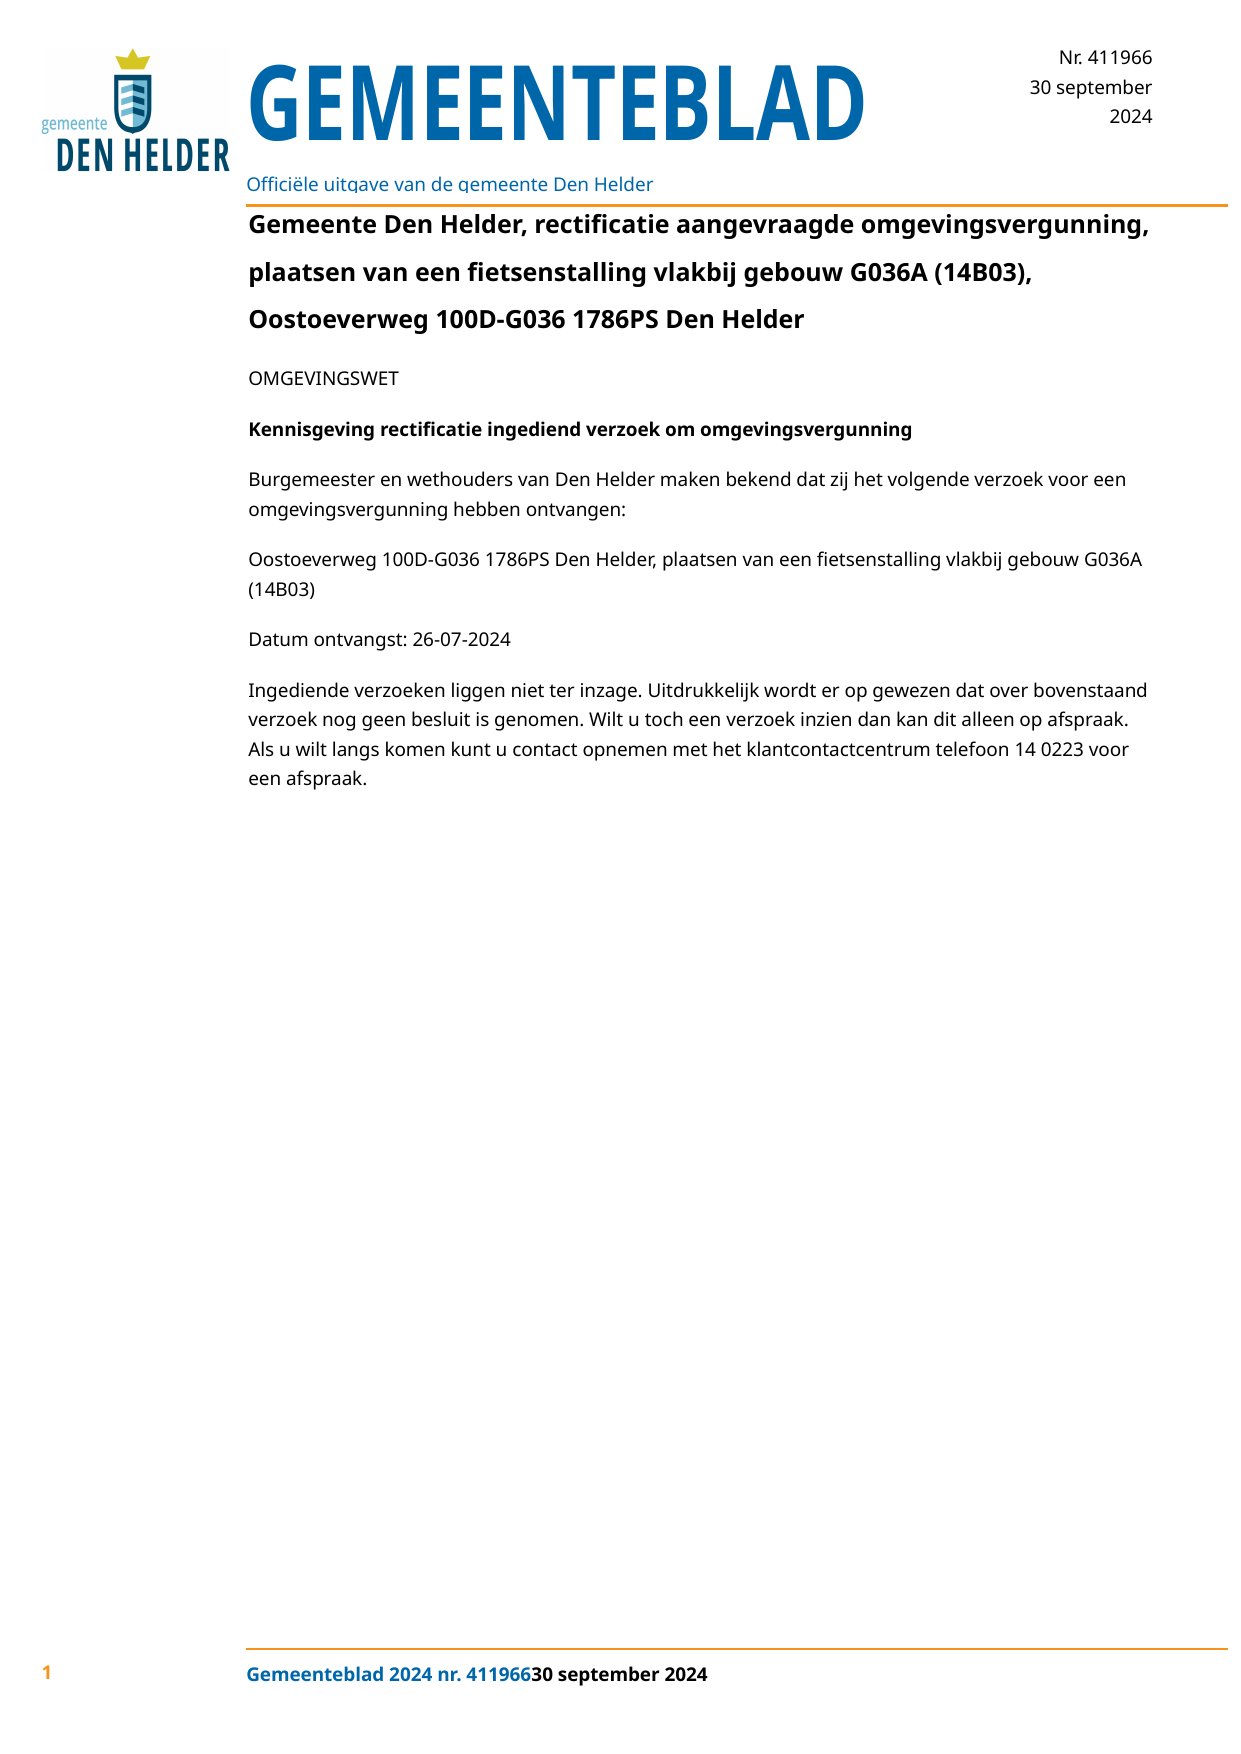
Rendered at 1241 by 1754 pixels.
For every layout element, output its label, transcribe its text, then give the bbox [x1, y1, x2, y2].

picture [100, 154, 106, 172]
picture [182, 144, 187, 165]
text Burgemeester en wethouders van Den Helder maken bekend dat zij het volgende verzoek voor een omgevingsvergunning hebben ontvangen: [248, 466, 1152, 522]
text Ingediende verzoeken liggen niet ter inzage. Uitdrukkelijk wordt er op gewezen dat over bovenstaand verzoek nog geen besluit is genomen. Wilt u toch een verzoek inzien dan kan dit alleen op afspraak. Als u wilt langs komen kunt u contact opnemen met het klantcontactcentrum telefoon 14 0223 voor een afspraak. [248, 677, 1152, 791]
picture [220, 160, 224, 172]
text Kennisgeving rectificatie ingediend verzoek om omgevingsvergunning [248, 416, 1152, 442]
picture [63, 144, 68, 165]
text Oostoeverweg 100D-G036 1786PS Den Helder, plaatsen van een fietsenstalling vlakbij gebouw G036A (14B03) [248, 546, 1152, 602]
picture [130, 157, 135, 172]
text OMGEVINGSWET [248, 366, 1152, 391]
text Gemeente Den Helder, rectificatie aangevraagde omgevingsvergunning, plaatsen van een fietsenstalling vlakbij gebouw G036A (14B03), Oostoeverweg 100D-G036 1786PS Den Helder [248, 207, 1152, 336]
text Datum ontvangst: 26-07-2024 [248, 626, 1152, 652]
picture [41, 47, 231, 172]
